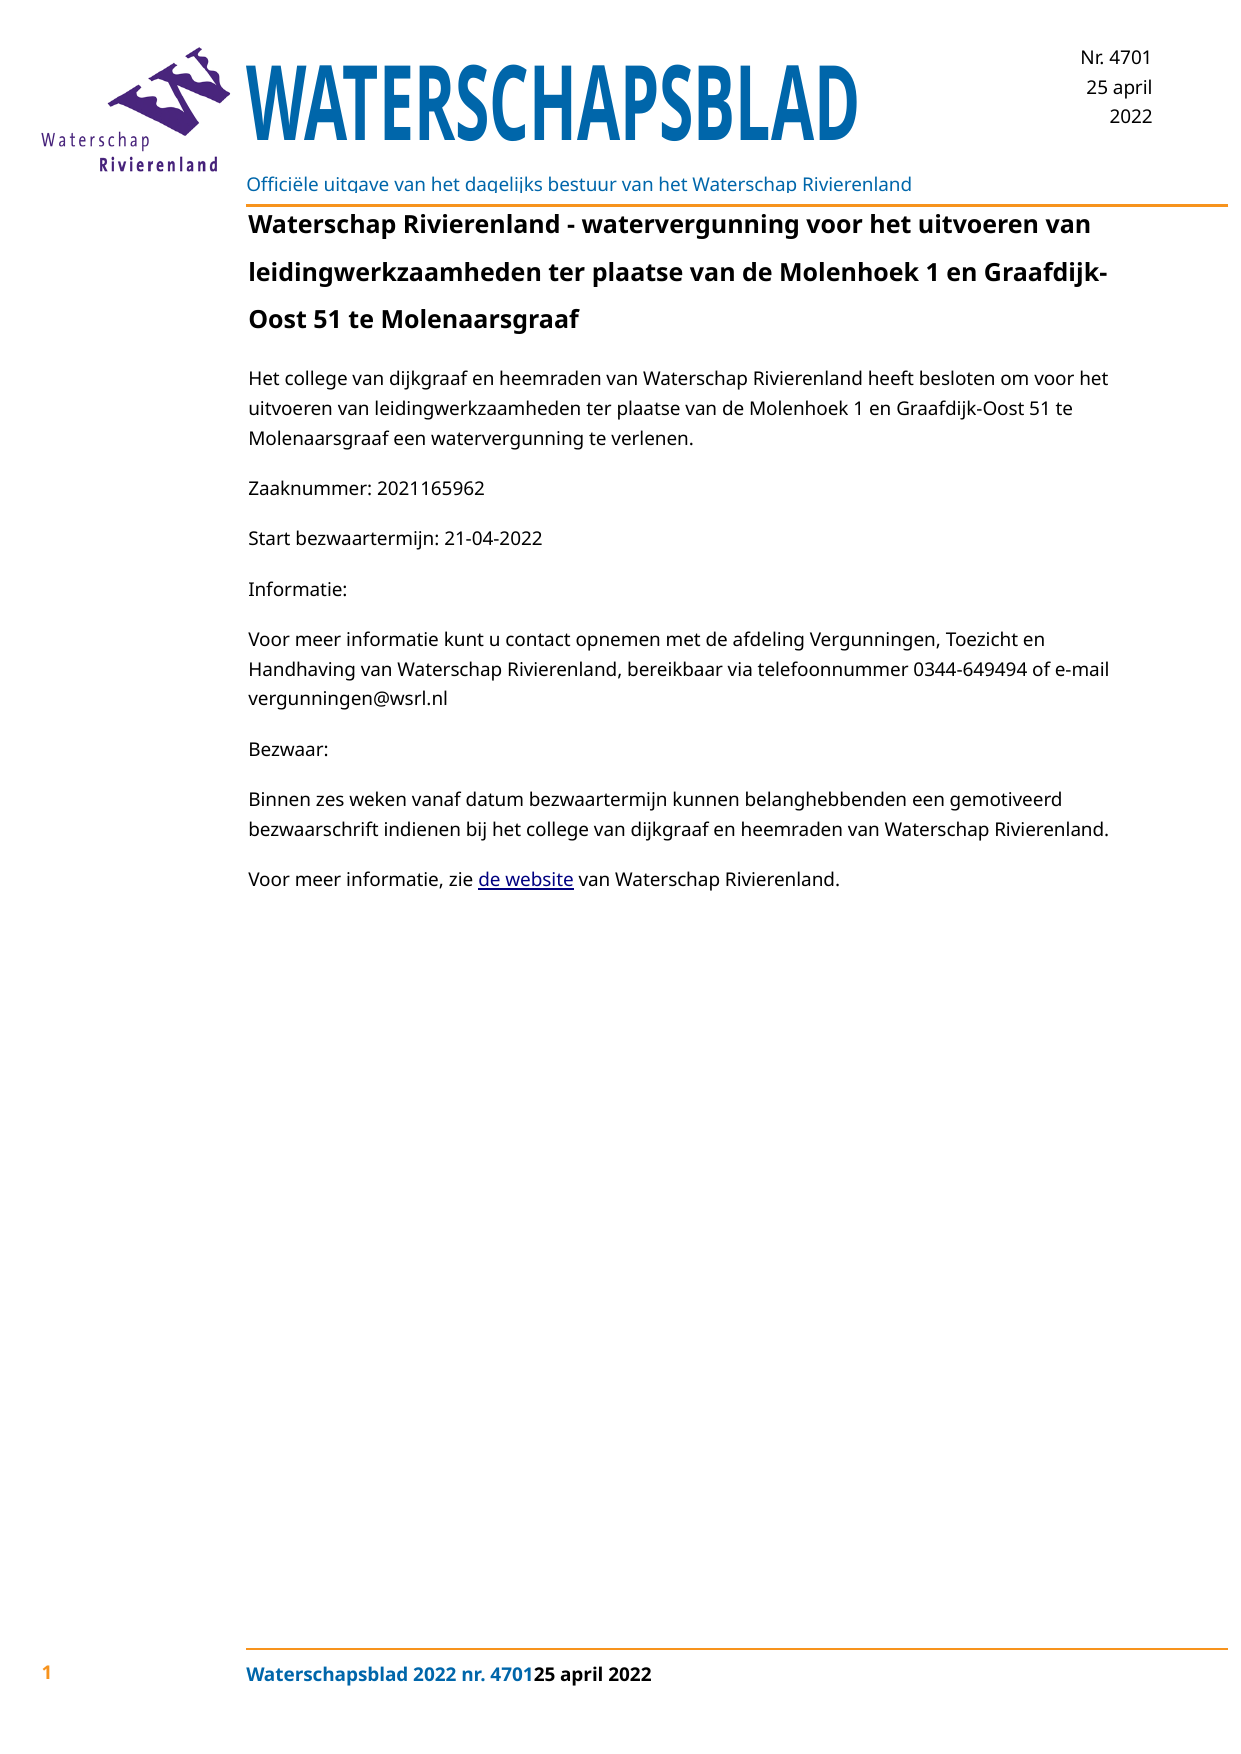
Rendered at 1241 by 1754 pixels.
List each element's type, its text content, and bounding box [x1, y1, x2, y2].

text Zaaknummer: 2021165962 [248, 475, 1152, 501]
text Waterschap Rivierenland - watervergunning voor het uitvoeren van leidingwerkzaamheden ter plaatse van de Molenhoek 1 en Graafdijk-Oost 51 te Molenaarsgraaf [248, 207, 1152, 336]
text Informatie: [248, 576, 1152, 602]
text Binnen zes weken vanaf datum bezwaartermijn kunnen belanghebbenden een gemotiveerd bezwaarschrift indienen bij het college van dijkgraaf en heemraden van Waterschap Rivierenland. [248, 786, 1152, 842]
text Het college van dijkgraaf en heemraden van Waterschap Rivierenland heeft besloten om voor het uitvoeren van leidingwerkzaamheden ter plaatse van de Molenhoek 1 en Graafdijk-Oost 51 te Molenaarsgraaf een watervergunning te verlenen. [248, 366, 1152, 450]
text Start bezwaartermijn: 21-04-2022 [248, 526, 1152, 551]
text Bezwaar: [248, 736, 1152, 762]
text Voor meer informatie, zie de website van Waterschap Rivierenland. [248, 866, 1152, 892]
text Voor meer informatie kunt u contact opnemen met de afdeling Vergunningen, Toezicht en Handhaving van Waterschap Rivierenland, bereikbaar via telefoonnummer 0344-649494 of e-mail vergunningen@wsrl.nl [248, 626, 1152, 711]
picture [41, 47, 231, 172]
